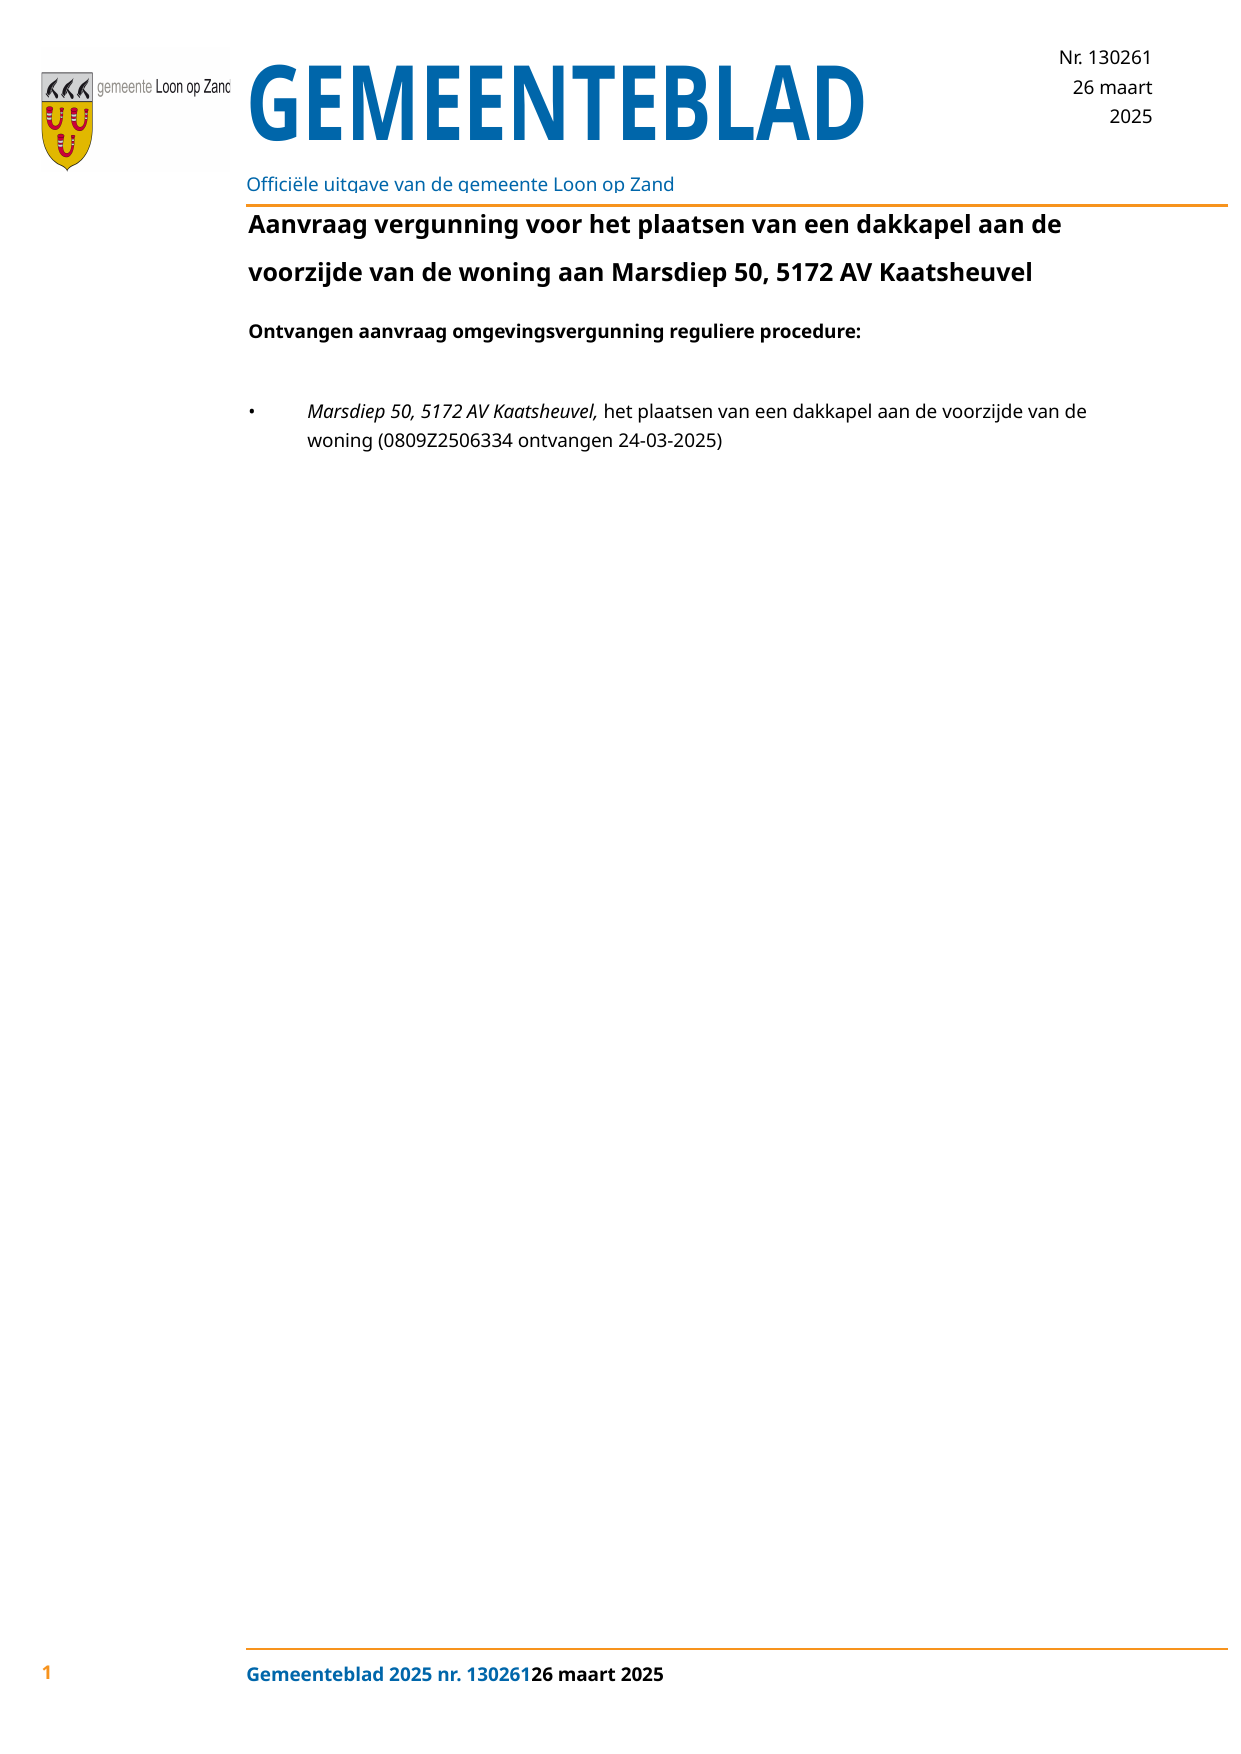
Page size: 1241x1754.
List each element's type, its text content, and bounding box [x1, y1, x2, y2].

picture [41, 47, 231, 172]
text Ontvangen aanvraag omgevingsvergunning reguliere procedure: [248, 318, 1152, 344]
text Aanvraag vergunning voor het plaatsen van een dakkapel aan de voorzijde van de woning aan Marsdiep 50, 5172 AV Kaatsheuvel [248, 207, 1152, 288]
list Marsdiep 50, 5172 AV Kaatsheuvel, het plaatsen van een dakkapel aan de voorzijde van de woning (0809Z2506334 ontvangen 24-03-2025) [248, 398, 1152, 453]
